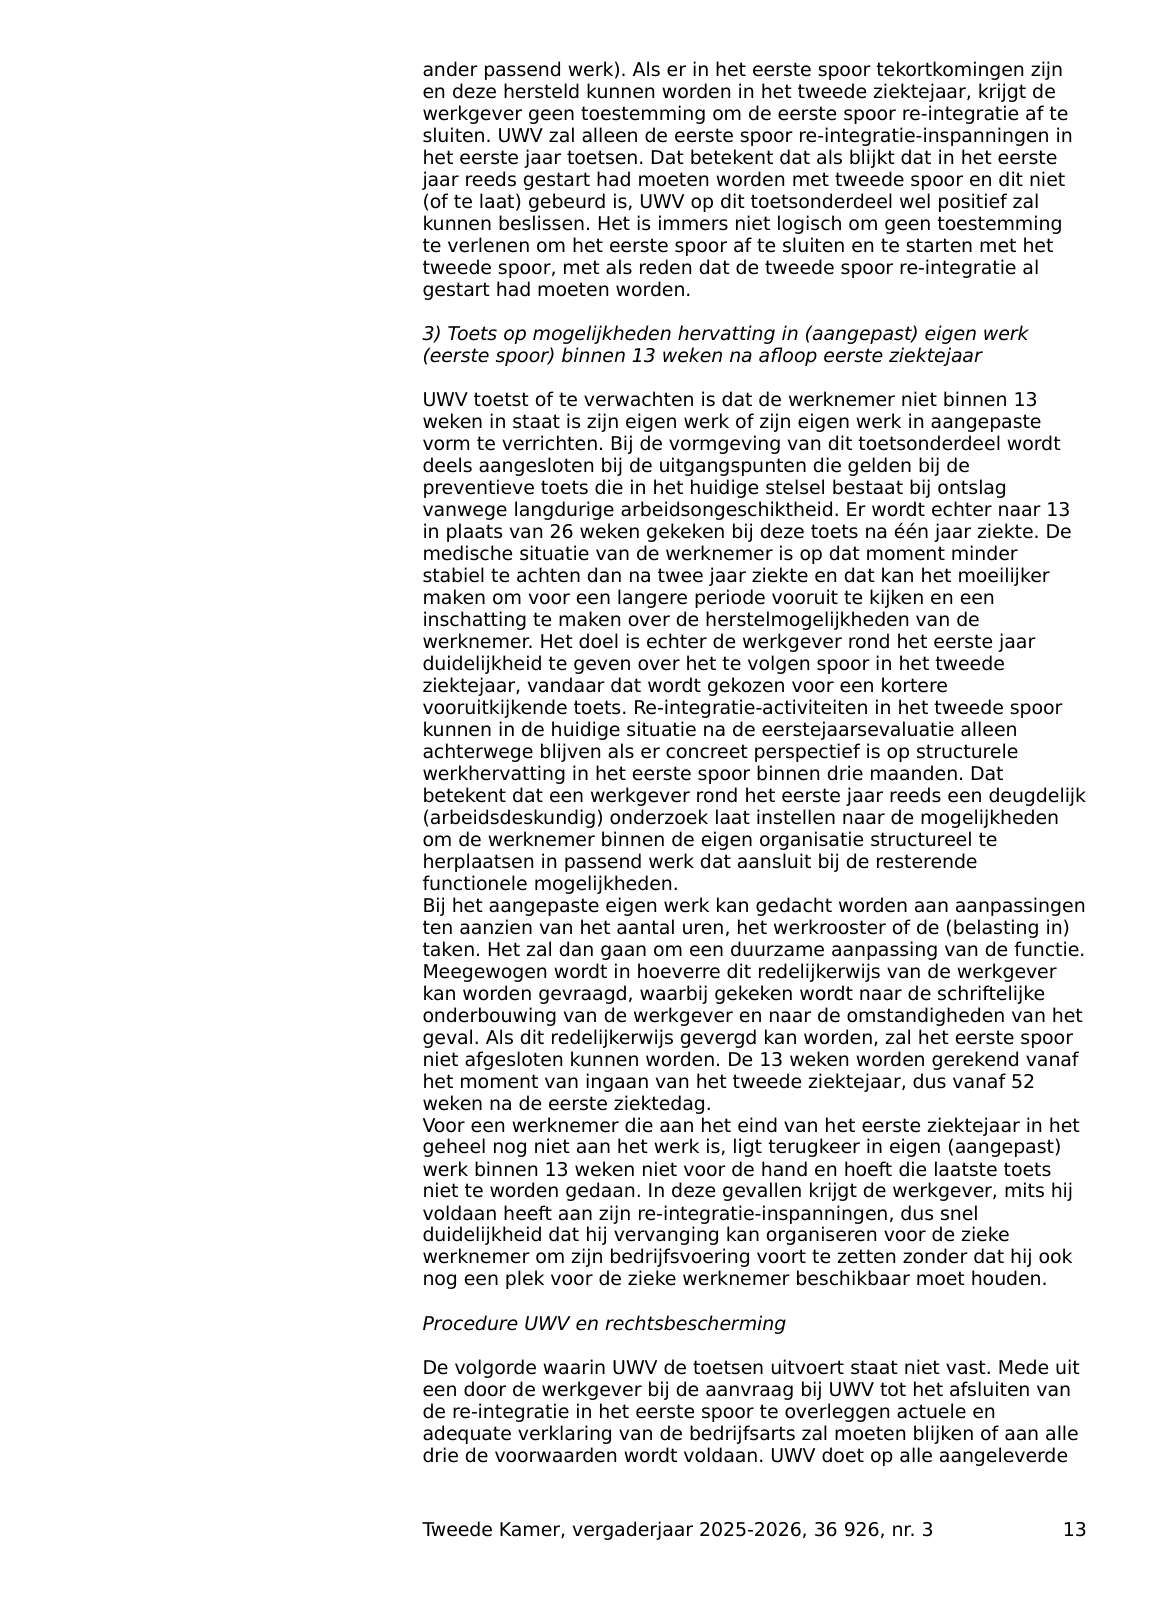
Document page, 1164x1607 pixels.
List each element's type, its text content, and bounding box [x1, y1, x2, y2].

text ander passend werk). Als er in het eerste spoor tekortkomingen zijn en deze hersteld kunnen worden in het tweede ziektejaar, krijgt de werkgever geen toestemming om de eerste spoor re-integratie af te sluiten. UWV zal alleen de eerste spoor re-integratie-inspanningen in het eerste jaar toetsen. Dat betekent dat als blijkt dat in het eerste jaar reeds gestart had moeten worden met tweede spoor en dit niet (of te laat) gebeurd is, UWV op dit toetsonderdeel wel positief zal kunnen beslissen. Het is immers niet logisch om geen toestemming te verlenen om het eerste spoor af te sluiten en te starten met het tweede spoor, met als reden dat de tweede spoor re-integratie al gestart had moeten worden. [422, 59, 1087, 301]
text Bij het aangepaste eigen werk kan gedacht worden aan aanpassingen ten aanzien van het aantal uren, het werkrooster of de (belasting in) taken. Het zal dan gaan om een duurzame aanpassing van de functie. Meegewogen wordt in hoeverre dit redelijkerwijs van de werkgever kan worden gevraagd, waarbij gekeken wordt naar de schriftelijke onderbouwing van de werkgever en naar de omstandigheden van het geval. Als dit redelijkerwijs gevergd kan worden, zal het eerste spoor niet afgesloten kunnen worden. De 13 weken worden gerekend vanaf het moment van ingaan van het tweede ziektejaar, dus vanaf 52 weken na de eerste ziektedag. [422, 895, 1087, 1114]
text De volgorde waarin UWV de toetsen uitvoert staat niet vast. Mede uit een door de werkgever bij de aanvraag bij UWV tot het afsluiten van de re-integratie in het eerste spoor te overleggen actuele en adequate verklaring van de bedrijfsarts zal moeten blijken of aan alle drie de voorwaarden wordt voldaan. UWV doet op alle aangeleverde [422, 1357, 1087, 1467]
subtitle 3) Toets op mogelijkheden hervatting in (aangepast) eigen werk (eerste spoor) binnen 13 weken na afloop eerste ziektejaar [422, 323, 1087, 367]
subtitle Procedure UWV en rechtsbescherming [422, 1312, 1087, 1334]
text Voor een werknemer die aan het eind van het eerste ziektejaar in het geheel nog niet aan het werk is, ligt terugkeer in eigen (aangepast) werk binnen 13 weken niet voor de hand en hoeft die laatste toets niet te worden gedaan. In deze gevallen krijgt de werkgever, mits hij voldaan heeft aan zijn re-integratie-inspanningen, dus snel duidelijkheid dat hij vervanging kan organiseren voor de zieke werknemer om zijn bedrijfsvoering voort te zetten zonder dat hij ook nog een plek voor de zieke werknemer beschikbaar moet houden. [422, 1114, 1087, 1290]
text UWV toetst of te verwachten is dat de werknemer niet binnen 13 weken in staat is zijn eigen werk of zijn eigen werk in aangepaste vorm te verrichten. Bij de vormgeving van dit toetsonderdeel wordt deels aangesloten bij de uitgangspunten die gelden bij de preventieve toets die in het huidige stelsel bestaat bij ontslag vanwege langdurige arbeidsongeschiktheid. Er wordt echter naar 13 in plaats van 26 weken gekeken bij deze toets na één jaar ziekte. De medische situatie van de werknemer is op dat moment minder stabiel te achten dan na twee jaar ziekte en dat kan het moeilijker maken om voor een langere periode vooruit te kijken en een inschatting te maken over de herstelmogelijkheden van de werknemer. Het doel is echter de werkgever rond het eerste jaar duidelijkheid te geven over het te volgen spoor in het tweede ziektejaar, vandaar dat wordt gekozen voor een kortere vooruitkijkende toets. Re-integratie-activiteiten in het tweede spoor kunnen in de huidige situatie na de eerstejaarsevaluatie alleen achterwege blijven als er concreet perspectief is op structurele werkhervatting in het eerste spoor binnen drie maanden. Dat betekent dat een werkgever rond het eerste jaar reeds een deugdelijk (arbeidsdeskundig) onderzoek laat instellen naar de mogelijkheden om de werknemer binnen de eigen organisatie structureel te herplaatsen in passend werk dat aansluit bij de resterende functionele mogelijkheden. [422, 389, 1087, 895]
